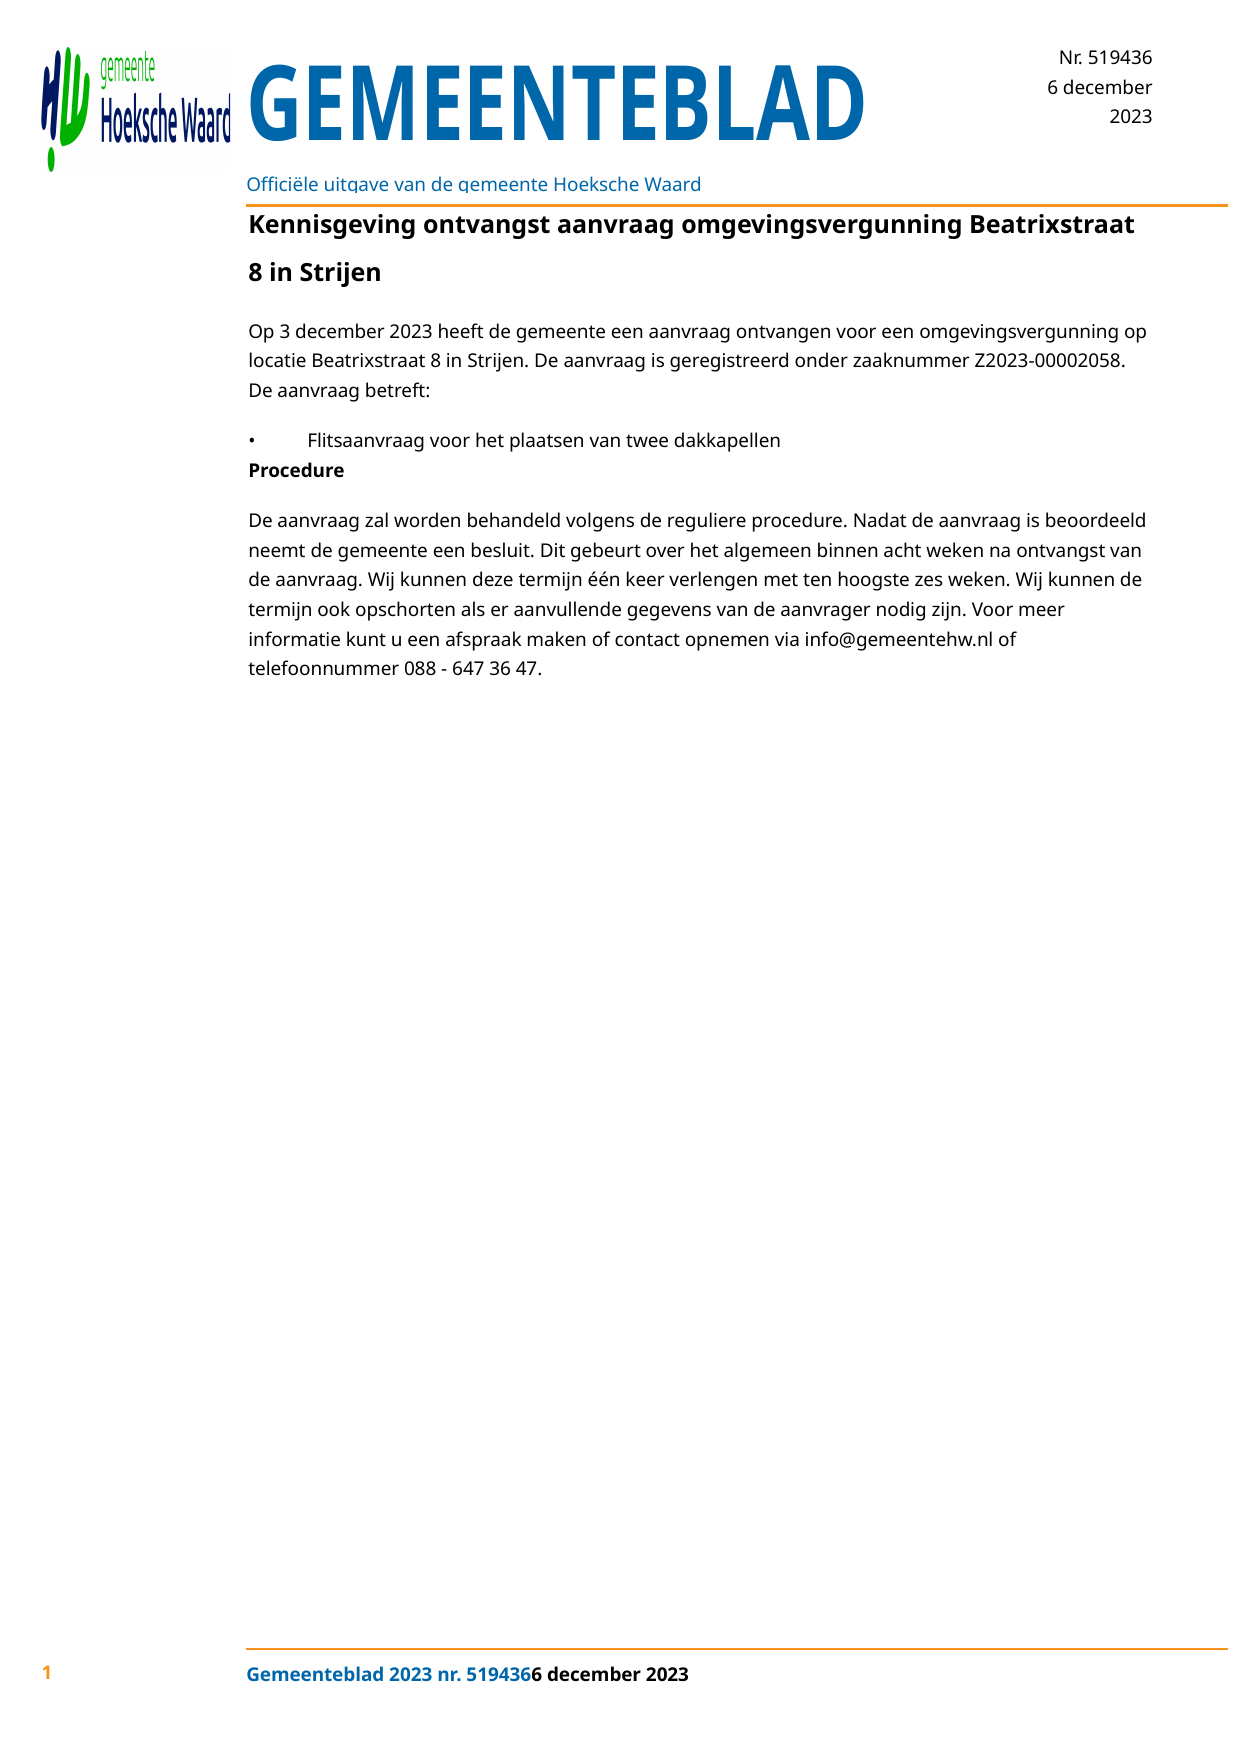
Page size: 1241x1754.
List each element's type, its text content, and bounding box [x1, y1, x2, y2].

picture [41, 47, 231, 172]
text De aanvraag zal worden behandeld volgens de reguliere procedure. Nadat de aanvraag is beoordeeld neemt de gemeente een besluit. Dit gebeurt over het algemeen binnen acht weken na ontvangst van de aanvraag. Wij kunnen deze termijn één keer verlengen met ten hoogste zes weken. Wij kunnen de termijn ook opschorten als er aanvullende gegevens van de aanvrager nodig zijn. Voor meer informatie kunt u een afspraak maken of contact opnemen via info@gemeentehw.nl of telefoonnummer 088 - 647 36 47. [248, 507, 1152, 681]
text Kennisgeving ontvangst aanvraag omgevingsvergunning Beatrixstraat 8 in Strijen [248, 207, 1152, 288]
list Flitsaanvraag voor het plaatsen van twee dakkapellen [248, 427, 1152, 453]
text Procedure [248, 457, 1152, 483]
text Op 3 december 2023 heeft de gemeente een aanvraag ontvangen voor een omgevingsvergunning op locatie Beatrixstraat 8 in Strijen. De aanvraag is geregistreerd onder zaaknummer Z2023-00002058. De aanvraag betreft: [248, 318, 1152, 403]
